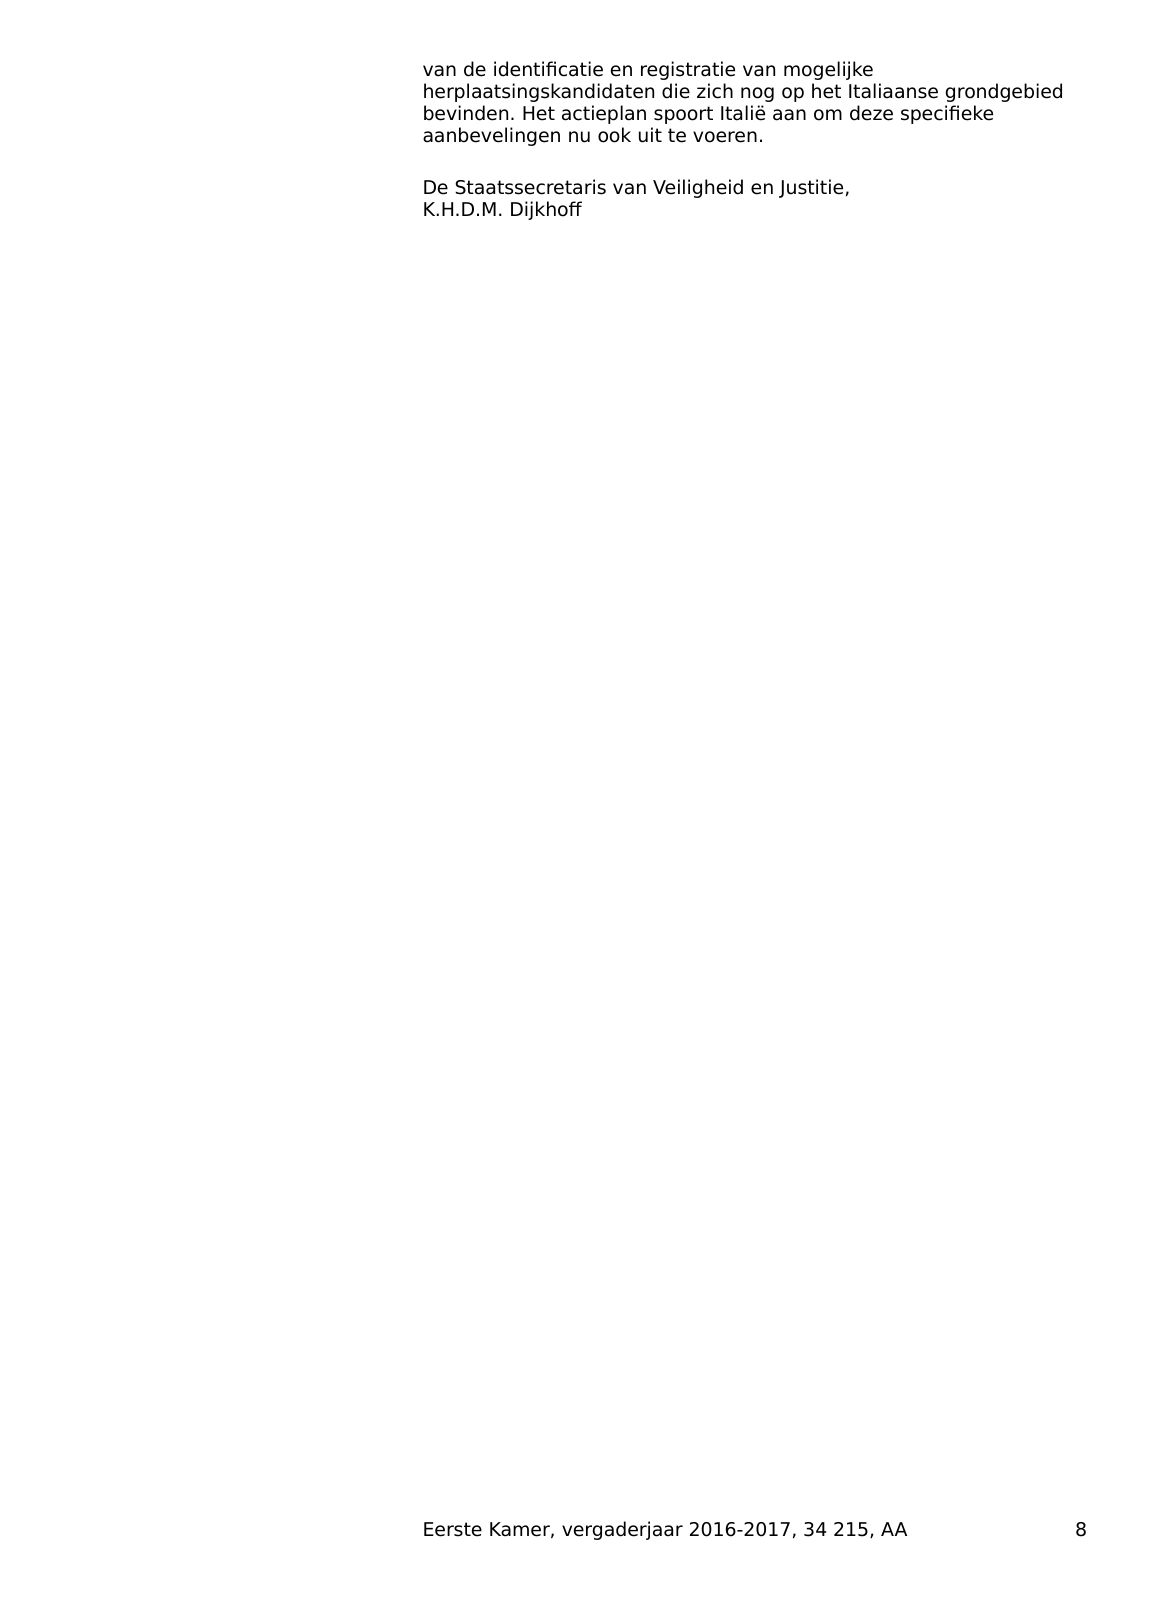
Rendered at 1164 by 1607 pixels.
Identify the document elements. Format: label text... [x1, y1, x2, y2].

text De Staatssecretaris van Veiligheid en Justitie, K.H.D.M. Dijkhoff [422, 177, 1087, 221]
text van de identificatie en registratie van mogelijke herplaatsingskandidaten die zich nog op het Italiaanse grondgebied bevinden. Het actieplan spoort Italië aan om deze specifieke aanbevelingen nu ook uit te voeren. [422, 59, 1087, 147]
